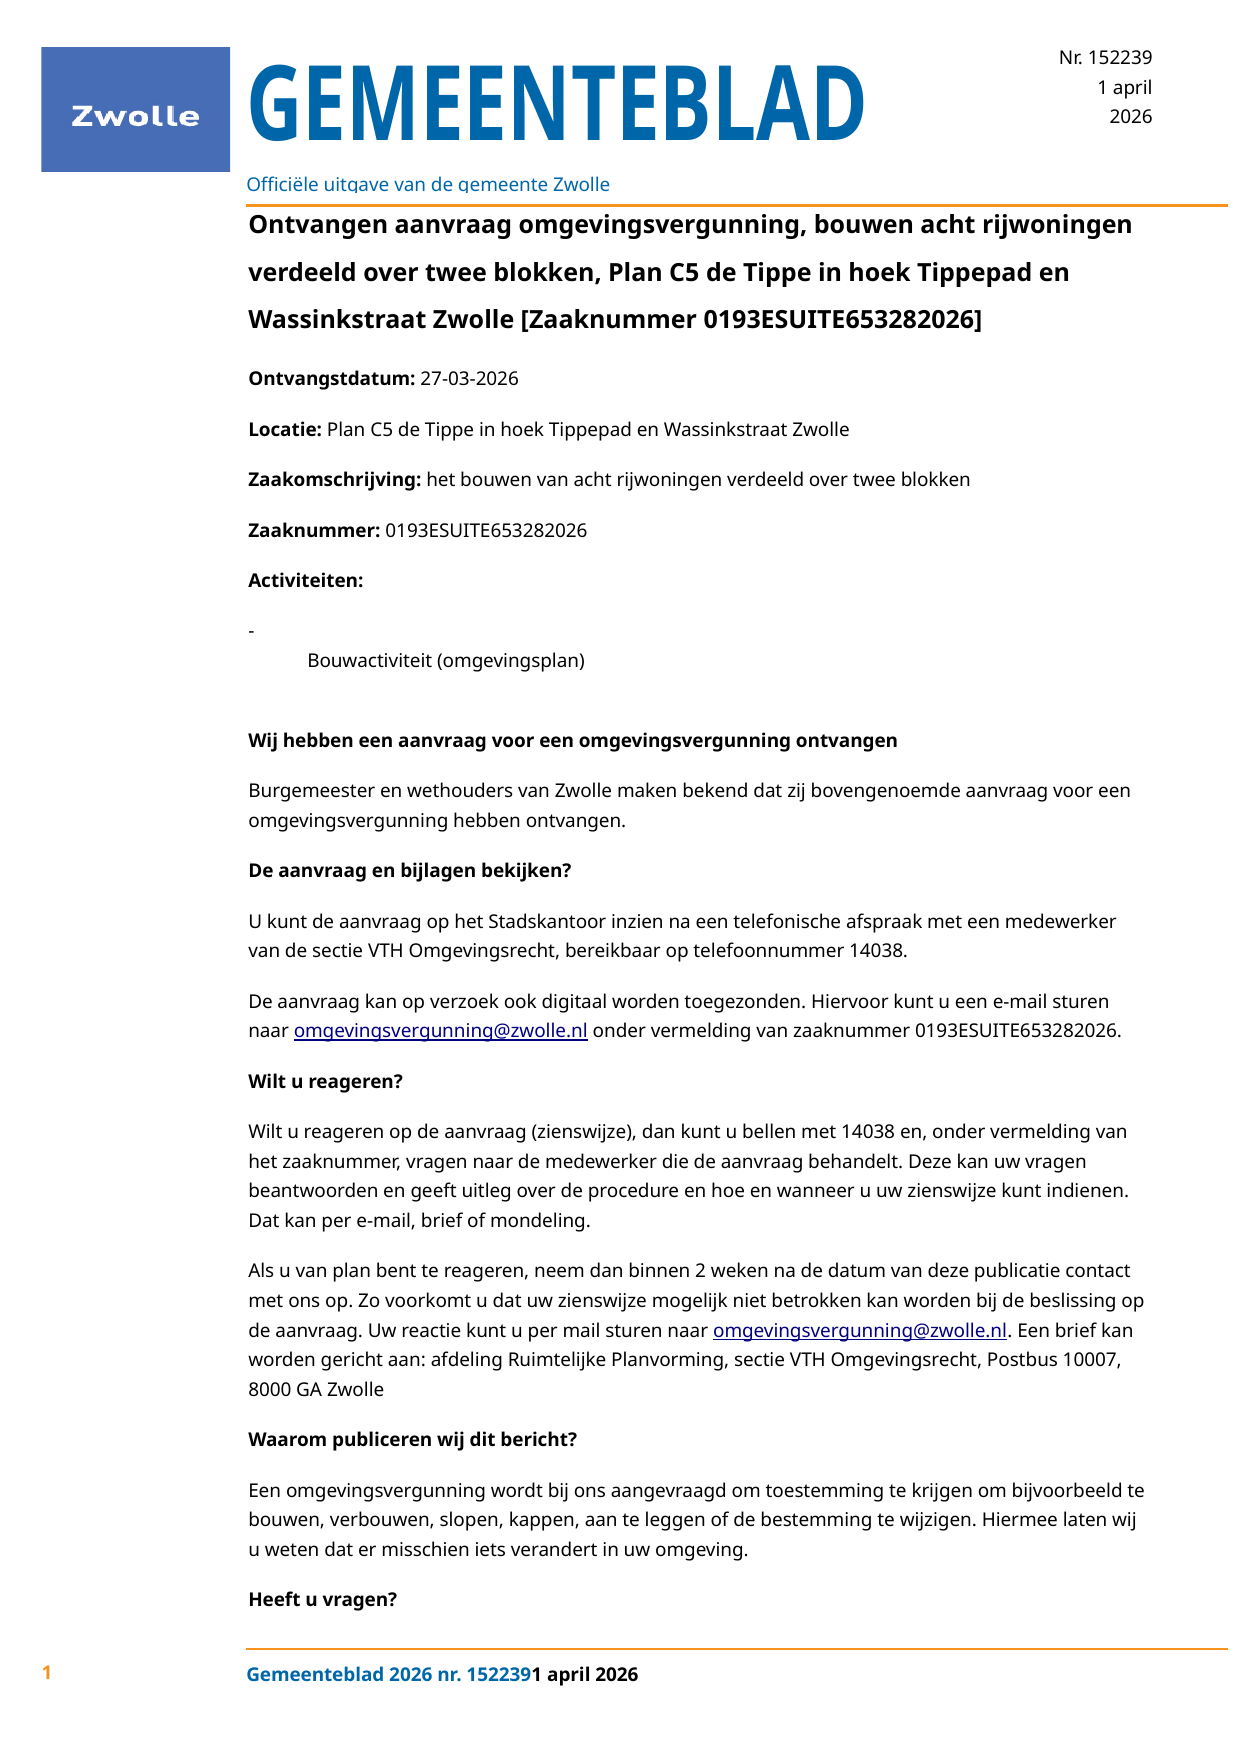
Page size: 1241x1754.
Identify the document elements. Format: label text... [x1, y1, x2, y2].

picture [41, 47, 231, 172]
text Zaaknummer: 0193ESUITE653282026 [248, 517, 1152, 542]
text Waarom publiceren wij dit bericht? [248, 1426, 1152, 1452]
text Zaakomschrijving: het bouwen van acht rijwoningen verdeeld over twee blokken [248, 466, 1152, 492]
text Als u van plan bent te reageren, neem dan binnen 2 weken na de datum van deze publicatie contact met ons op. Zo voorkomt u dat uw zienswijze mogelijk niet betrokken kan worden bij de beslissing op de aanvraag. Uw reactie kunt u per mail sturen naar omgevingsvergunning@zwolle.nl. Een brief kan worden gericht aan: afdeling Ruimtelijke Planvorming, sectie VTH Omgevingsrecht, Postbus 10007, 8000 GA Zwolle [248, 1258, 1152, 1402]
text Wilt u reageren op de aanvraag (zienswijze), dan kunt u bellen met 14038 en, onder vermelding van het zaaknummer, vragen naar de medewerker die de aanvraag behandelt. Deze kan uw vragen beantwoorden en geeft uitleg over de procedure en hoe en wanneer u uw zienswijze kunt indienen. Dat kan per e-mail, brief of mondeling. [248, 1118, 1152, 1233]
text Ontvangen aanvraag omgevingsvergunning, bouwen acht rijwoningen verdeeld over twee blokken, Plan C5 de Tippe in hoek Tippepad en Wassinkstraat Zwolle [Zaaknummer 0193ESUITE653282026] [248, 207, 1152, 336]
text Een omgevingsvergunning wordt bij ons aangevraagd om toestemming te krijgen om bijvoorbeeld te bouwen, verbouwen, slopen, kappen, aan te leggen of de bestemming te wijzigen. Hiermee laten wij u weten dat er misschien iets verandert in uw omgeving. [248, 1477, 1152, 1562]
text Burgemeester en wethouders van Zwolle maken bekend dat zij bovengenoemde aanvraag voor een omgevingsvergunning hebben ontvangen. [248, 778, 1152, 833]
text Wij hebben een aanvraag voor een omgevingsvergunning ontvangen [248, 727, 1152, 753]
text Locatie: Plan C5 de Tippe in hoek Tippepad en Wassinkstraat Zwolle [248, 416, 1152, 442]
text De aanvraag en bijlagen bekijken? [248, 858, 1152, 883]
text Heeft u vragen? [248, 1586, 1152, 1612]
text Wilt u reageren? [248, 1068, 1152, 1094]
text Activiteiten: [248, 567, 1152, 593]
text Ontvangstdatum: 27-03-2026 [248, 366, 1152, 391]
list Bouwactiviteit (omgevingsplan) [248, 647, 1152, 673]
text De aanvraag kan op verzoek ook digitaal worden toegezonden. Hiervoor kunt u een e-mail sturen naar omgevingsvergunning@zwolle.nl onder vermelding van zaaknummer 0193ESUITE653282026. [248, 988, 1152, 1043]
text U kunt de aanvraag op het Stadskantoor inzien na een telefonische afspraak met een medewerker van de sectie VTH Omgevingsrecht, bereikbaar op telefoonnummer 14038. [248, 908, 1152, 963]
